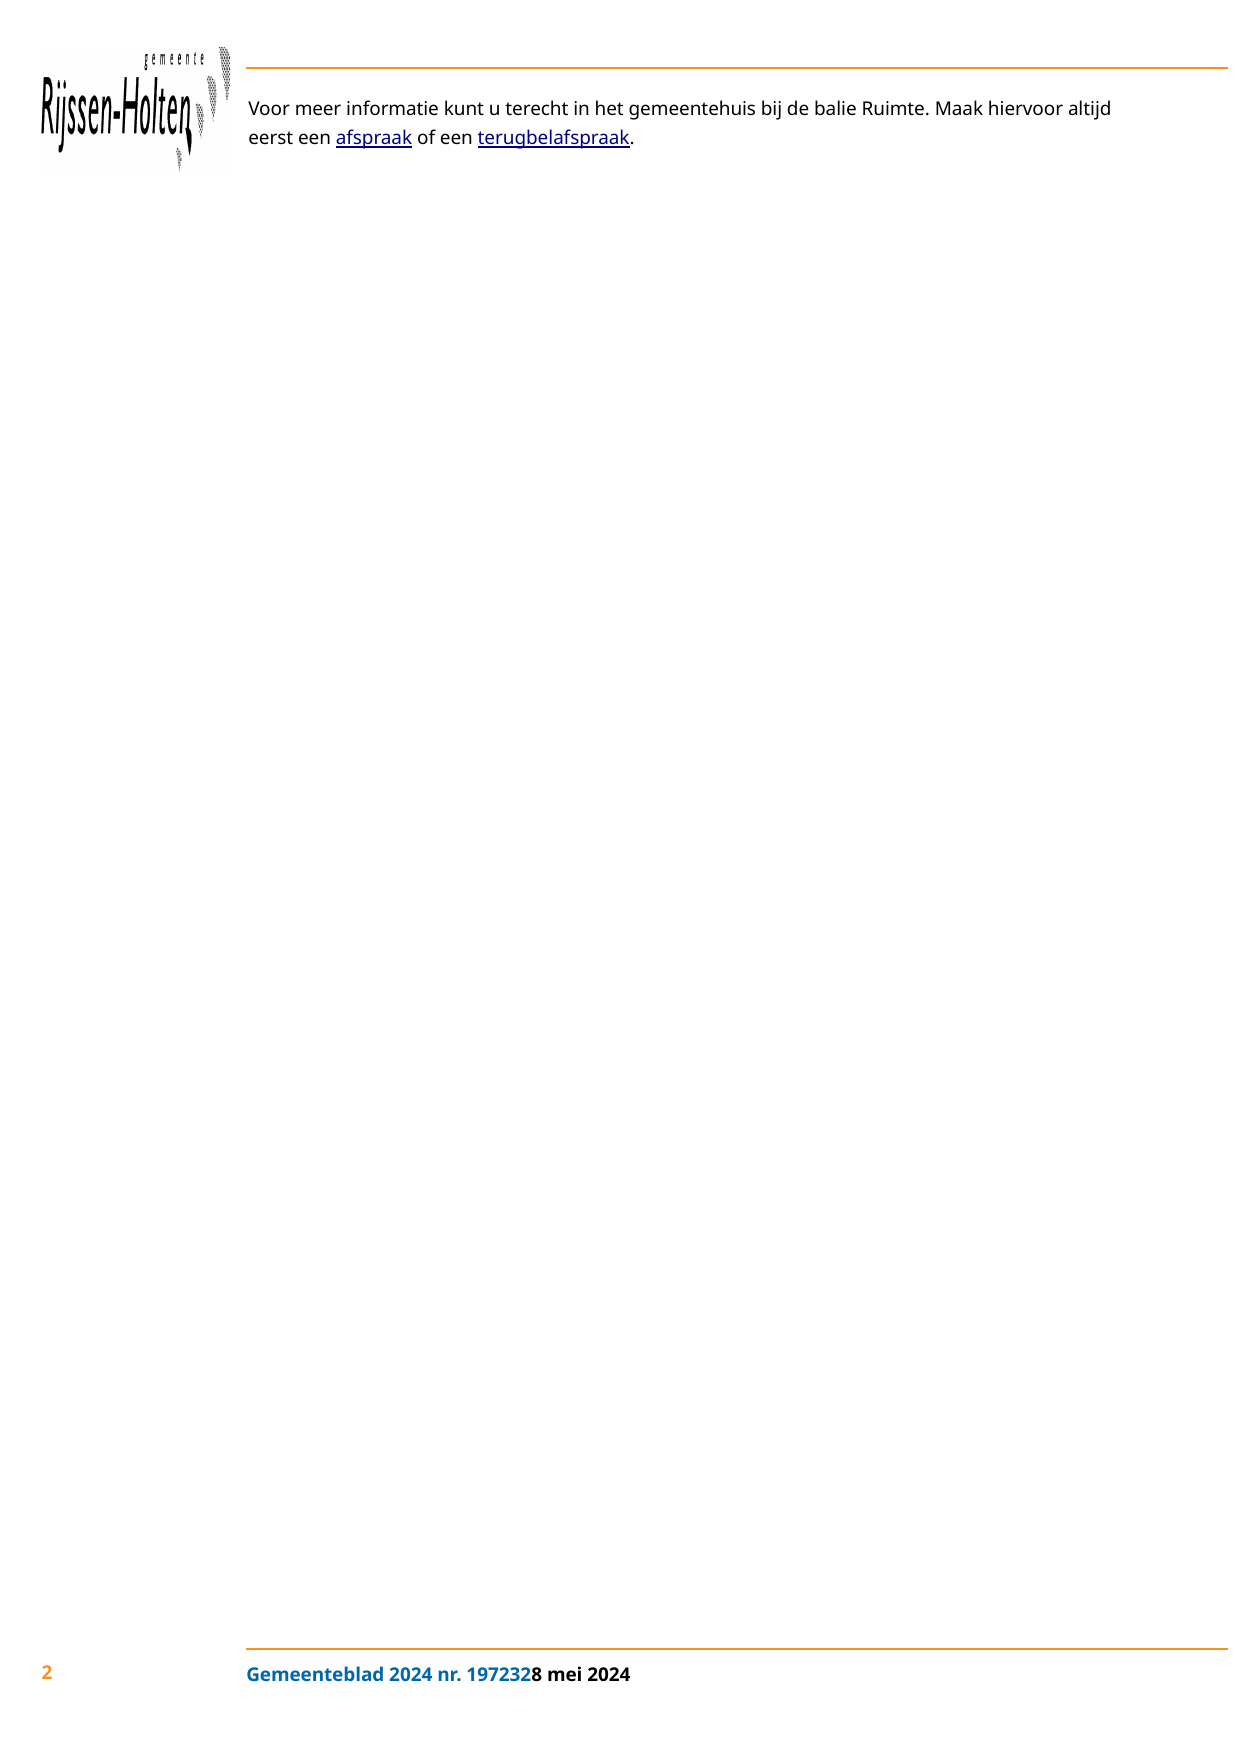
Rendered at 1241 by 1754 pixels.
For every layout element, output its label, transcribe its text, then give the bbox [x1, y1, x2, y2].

text Voor meer informatie kunt u terecht in het gemeentehuis bij de balie Ruimte. Maak hiervoor altijd eerst een afspraak of een terugbelafspraak. [248, 95, 1152, 150]
picture [41, 47, 231, 172]
